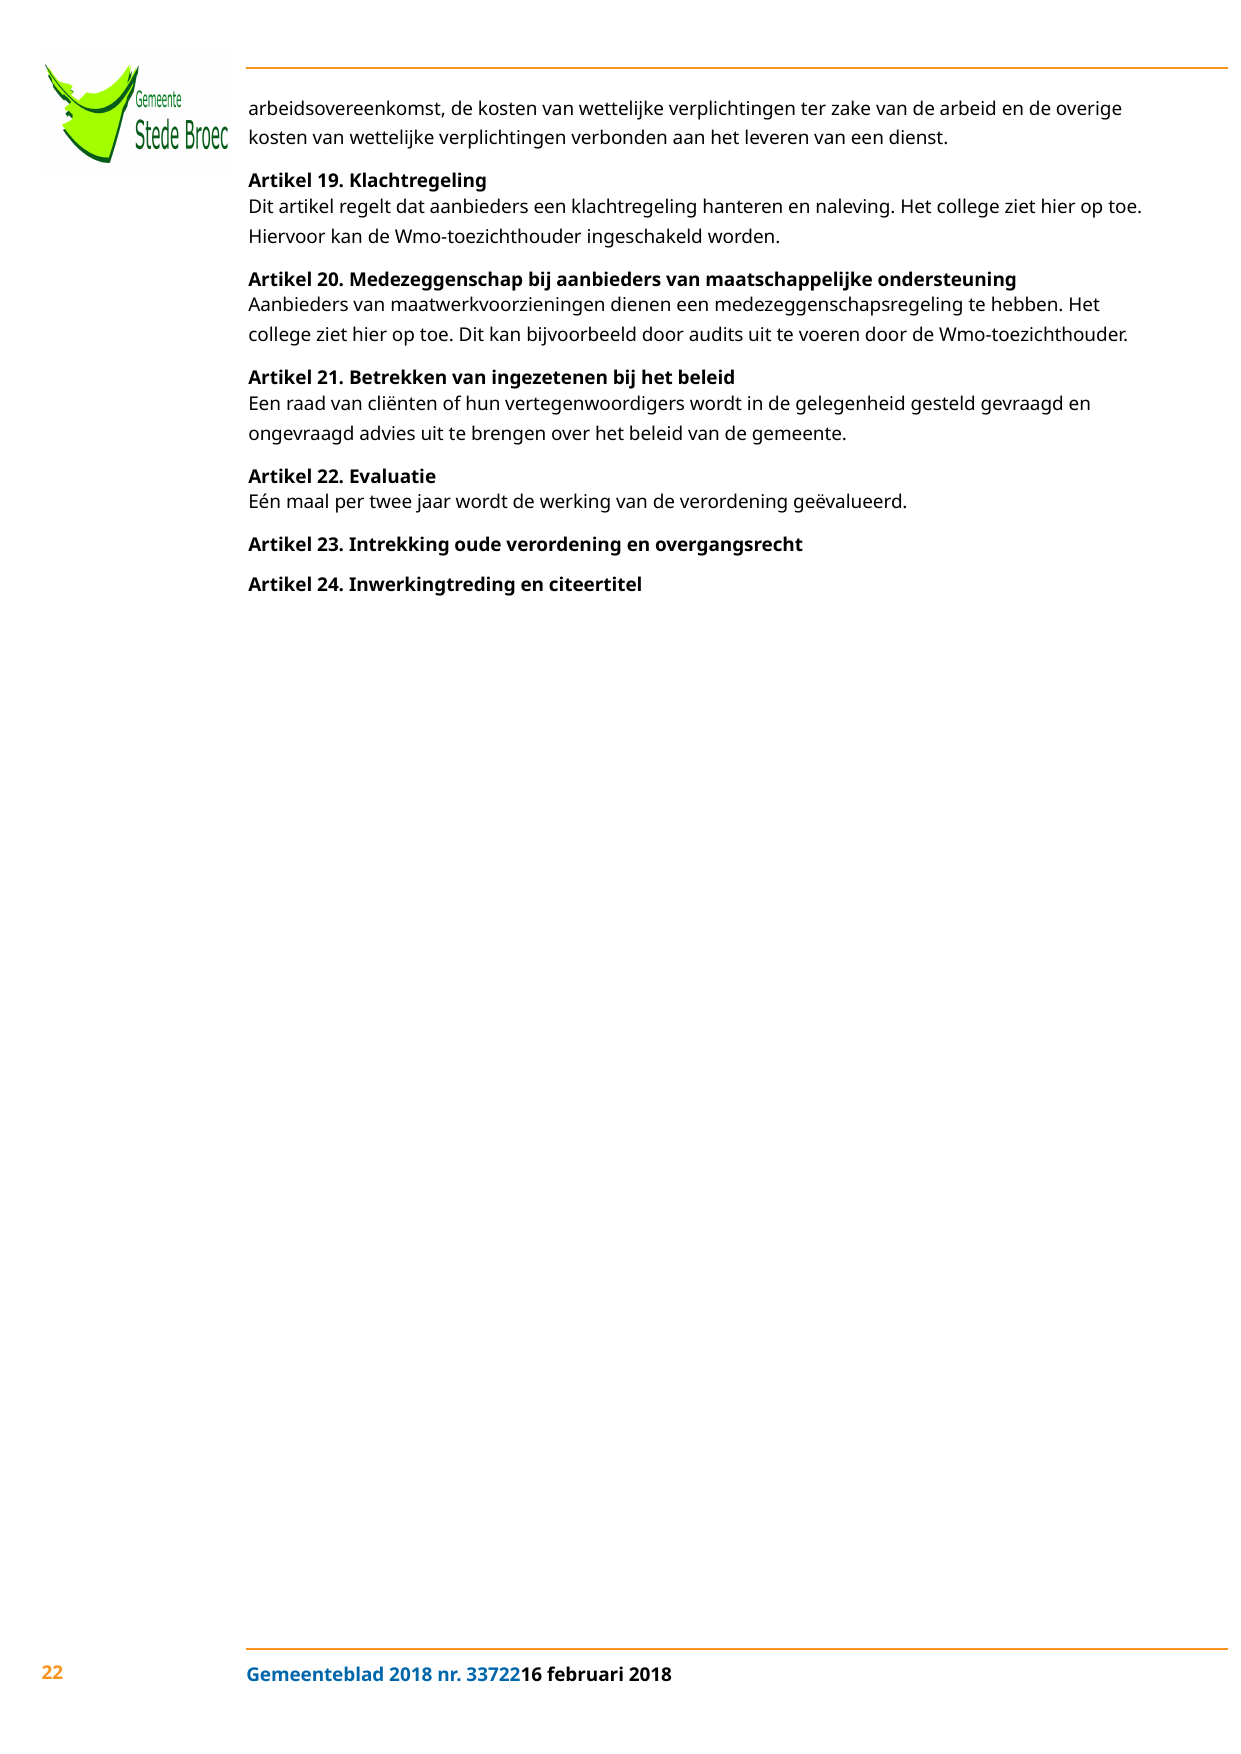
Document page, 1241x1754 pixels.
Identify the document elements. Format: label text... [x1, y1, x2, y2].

text Een raad van cliënten of hun vertegenwoordigers wordt in de gelegenheid gesteld gevraagd en ongevraagd advies uit te brengen over het beleid van de gemeente. [248, 390, 1152, 445]
text Eén maal per twee jaar wordt de werking van de verordening geëvalueerd. [248, 488, 1152, 514]
text Dit artikel regelt dat aanbieders een klachtregeling hanteren en naleving. Het college ziet hier op toe. Hiervoor kan de Wmo-toezichthouder ingeschakeld worden. [248, 193, 1152, 248]
text Artikel 19. Klachtregeling [248, 167, 1152, 193]
picture [41, 47, 231, 172]
text Artikel 20. Medezeggenschap bij aanbieders van maatschappelijke ondersteuning [248, 266, 1152, 292]
text Artikel 24. Inwerkingtreding en citeertitel [248, 571, 1152, 597]
text arbeidsovereenkomst, de kosten van wettelijke verplichtingen ter zake van de arbeid en de overige kosten van wettelijke verplichtingen verbonden aan het leveren van een dienst. [248, 95, 1152, 150]
text Aanbieders van maatwerkvoorzieningen dienen een medezeggenschapsregeling te hebben. Het college ziet hier op toe. Dit kan bijvoorbeeld door audits uit te voeren door de Wmo-toezichthouder. [248, 292, 1152, 347]
text Artikel 21. Betrekken van ingezetenen bij het beleid [248, 364, 1152, 390]
text Artikel 23. Intrekking oude verordening en overgangsrecht [248, 532, 1152, 557]
text Artikel 22. Evaluatie [248, 463, 1152, 488]
